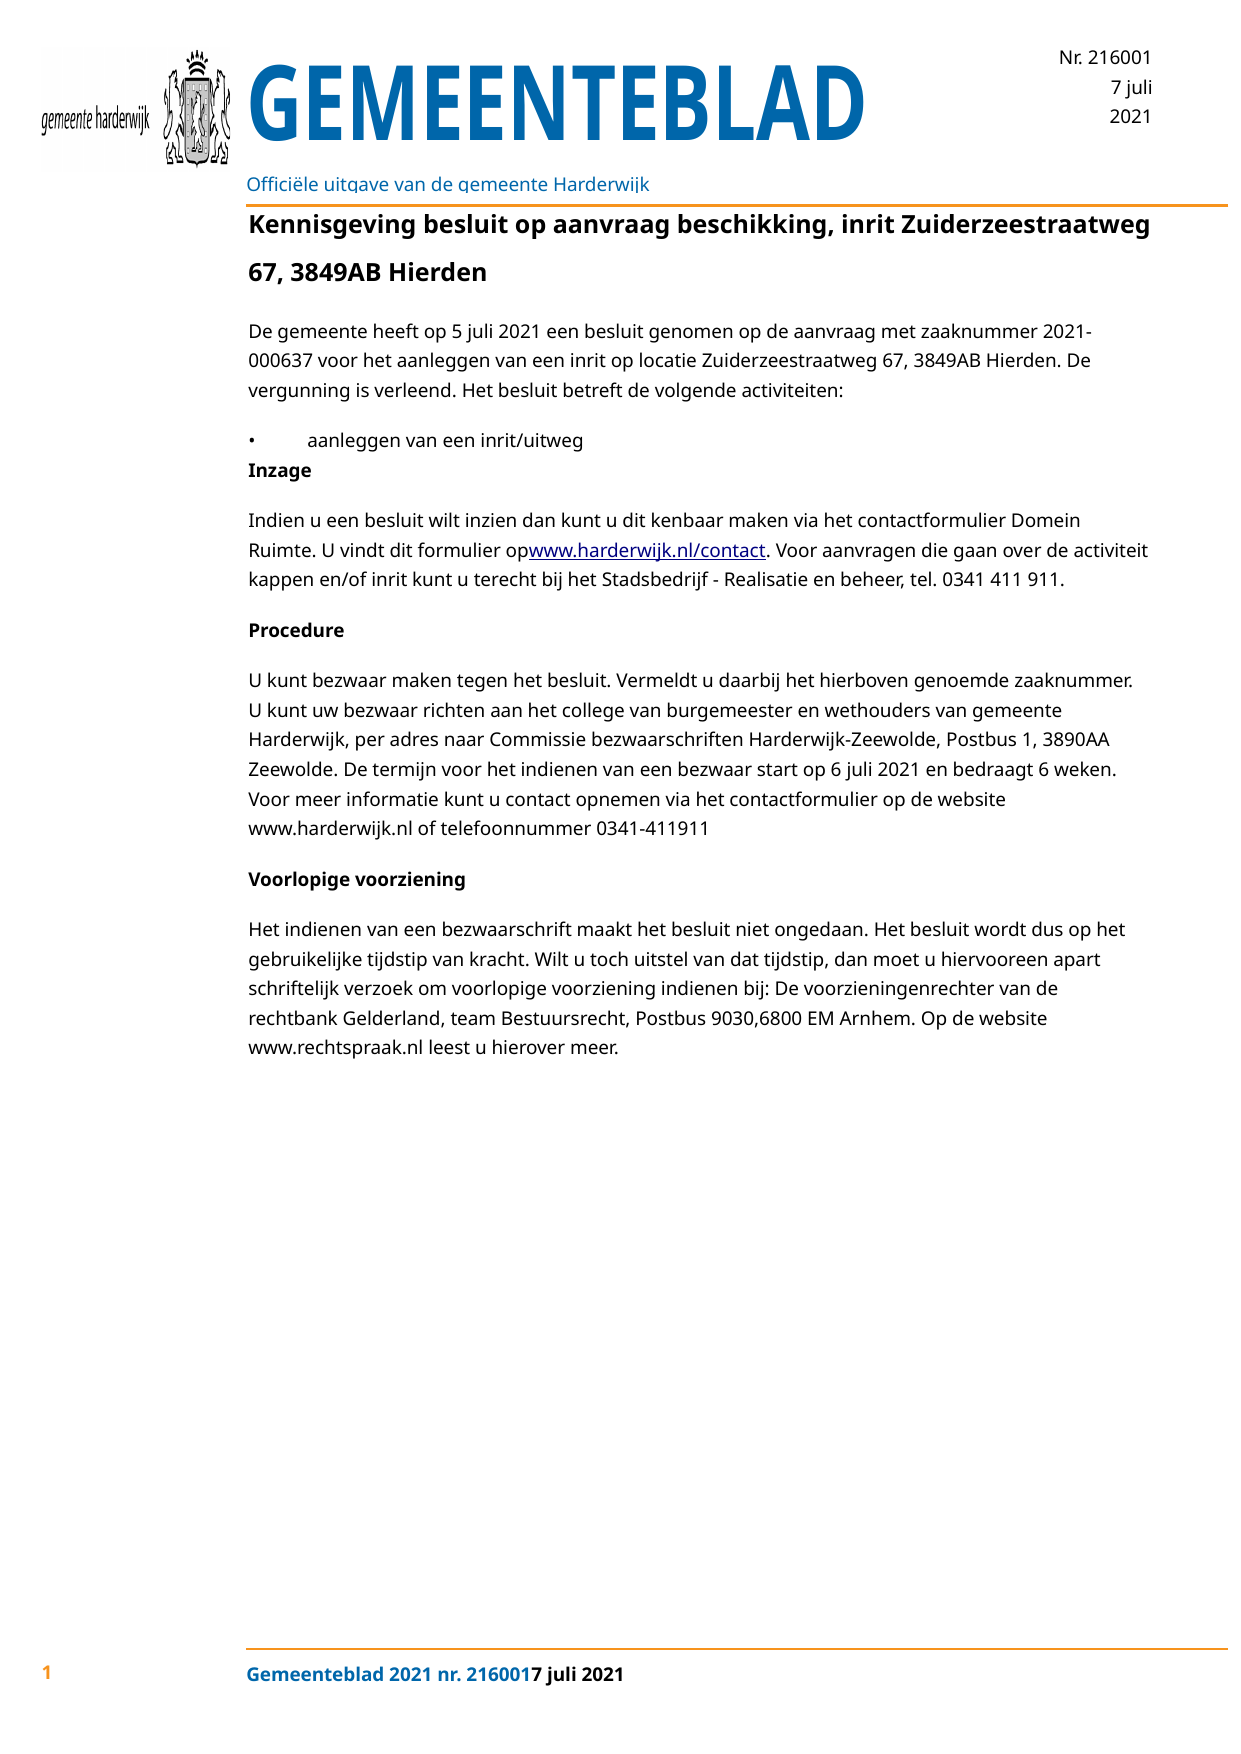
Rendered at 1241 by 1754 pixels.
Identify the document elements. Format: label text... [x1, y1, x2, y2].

text U kunt bezwaar maken tegen het besluit. Vermeldt u daarbij het hierboven genoemde zaaknummer. U kunt uw bezwaar richten aan het college van burgemeester en wethouders van gemeente Harderwijk, per adres naar Commissie bezwaarschriften Harderwijk-Zeewolde, Postbus 1, 3890AA Zeewolde. De termijn voor het indienen van een bezwaar start op 6 juli 2021 en bedraagt 6 weken. Voor meer informatie kunt u contact opnemen via het contactformulier op de website www.harderwijk.nl of telefoonnummer 0341-411911 [248, 667, 1152, 841]
text Procedure [248, 617, 1152, 643]
list aanleggen van een inrit/uitweg [248, 427, 1152, 453]
text Indien u een besluit wilt inzien dan kunt u dit kenbaar maken via het contactformulier Domein Ruimte. U vindt dit formulier opwww.harderwijk.nl/contact. Voor aanvragen die gaan over de activiteit kappen en/of inrit kunt u terecht bij het Stadsbedrijf - Realisatie en beheer, tel. 0341 411 911. [248, 507, 1152, 592]
text Voorlopige voorziening [248, 866, 1152, 892]
text Het indienen van een bezwaarschrift maakt het besluit niet ongedaan. Het besluit wordt dus op het gebruikelijke tijdstip van kracht. Wilt u toch uitstel van dat tijdstip, dan moet u hiervooreen apart schriftelijk verzoek om voorlopige voorziening indienen bij: De voorzieningenrechter van de rechtbank Gelderland, team Bestuursrecht, Postbus 9030,6800 EM Arnhem. Op de website www.rechtspraak.nl leest u hierover meer. [248, 916, 1152, 1060]
text Inzage [248, 457, 1152, 483]
text Kennisgeving besluit op aanvraag beschikking, inrit Zuiderzeestraatweg 67, 3849AB Hierden [248, 207, 1152, 288]
text De gemeente heeft op 5 juli 2021 een besluit genomen op de aanvraag met zaaknummer 2021-000637 voor het aanleggen van een inrit op locatie Zuiderzeestraatweg 67, 3849AB Hierden. De vergunning is verleend. Het besluit betreft de volgende activiteiten: [248, 318, 1152, 403]
picture [41, 47, 231, 172]
